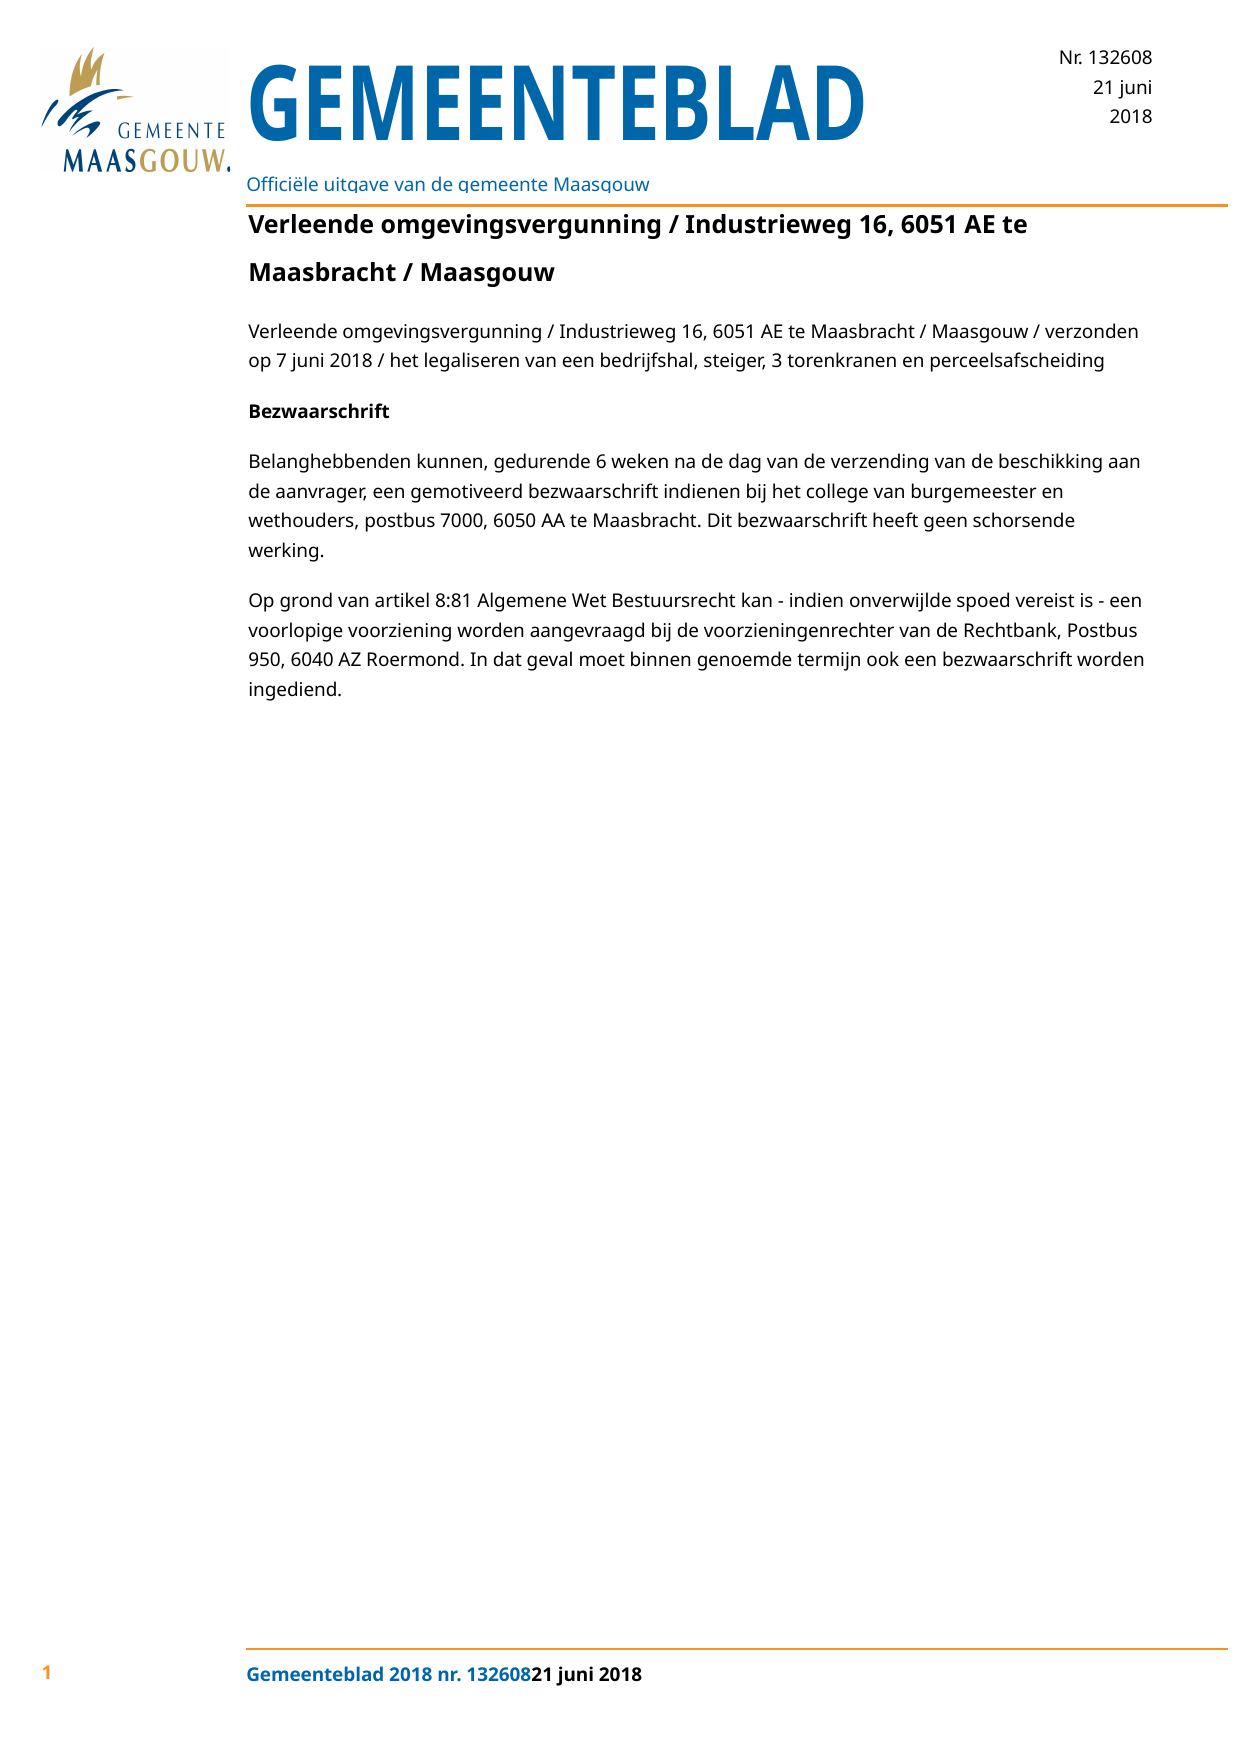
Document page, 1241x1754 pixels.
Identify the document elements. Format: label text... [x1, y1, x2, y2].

text Op grond van artikel 8:81 Algemene Wet Bestuursrecht kan - indien onverwijlde spoed vereist is - een voorlopige voorziening worden aangevraagd bij de voorzieningenrechter van de Rechtbank, Postbus 950, 6040 AZ Roermond. In dat geval moet binnen genoemde termijn ook een bezwaarschrift worden ingediend. [248, 587, 1152, 702]
text Bezwaarschrift [248, 398, 1152, 424]
picture [41, 47, 231, 172]
text Verleende omgevingsvergunning / Industrieweg 16, 6051 AE te Maasbracht / Maasgouw [248, 207, 1152, 288]
text Belanghebbenden kunnen, gedurende 6 weken na de dag van de verzending van de beschikking aan de aanvrager, een gemotiveerd bezwaarschrift indienen bij het college van burgemeester en wethouders, postbus 7000, 6050 AA te Maasbracht. Dit bezwaarschrift heeft geen schorsende werking. [248, 448, 1152, 563]
text Verleende omgevingsvergunning / Industrieweg 16, 6051 AE te Maasbracht / Maasgouw / verzonden op 7 juni 2018 / het legaliseren van een bedrijfshal, steiger, 3 torenkranen en perceelsafscheiding [248, 318, 1152, 373]
